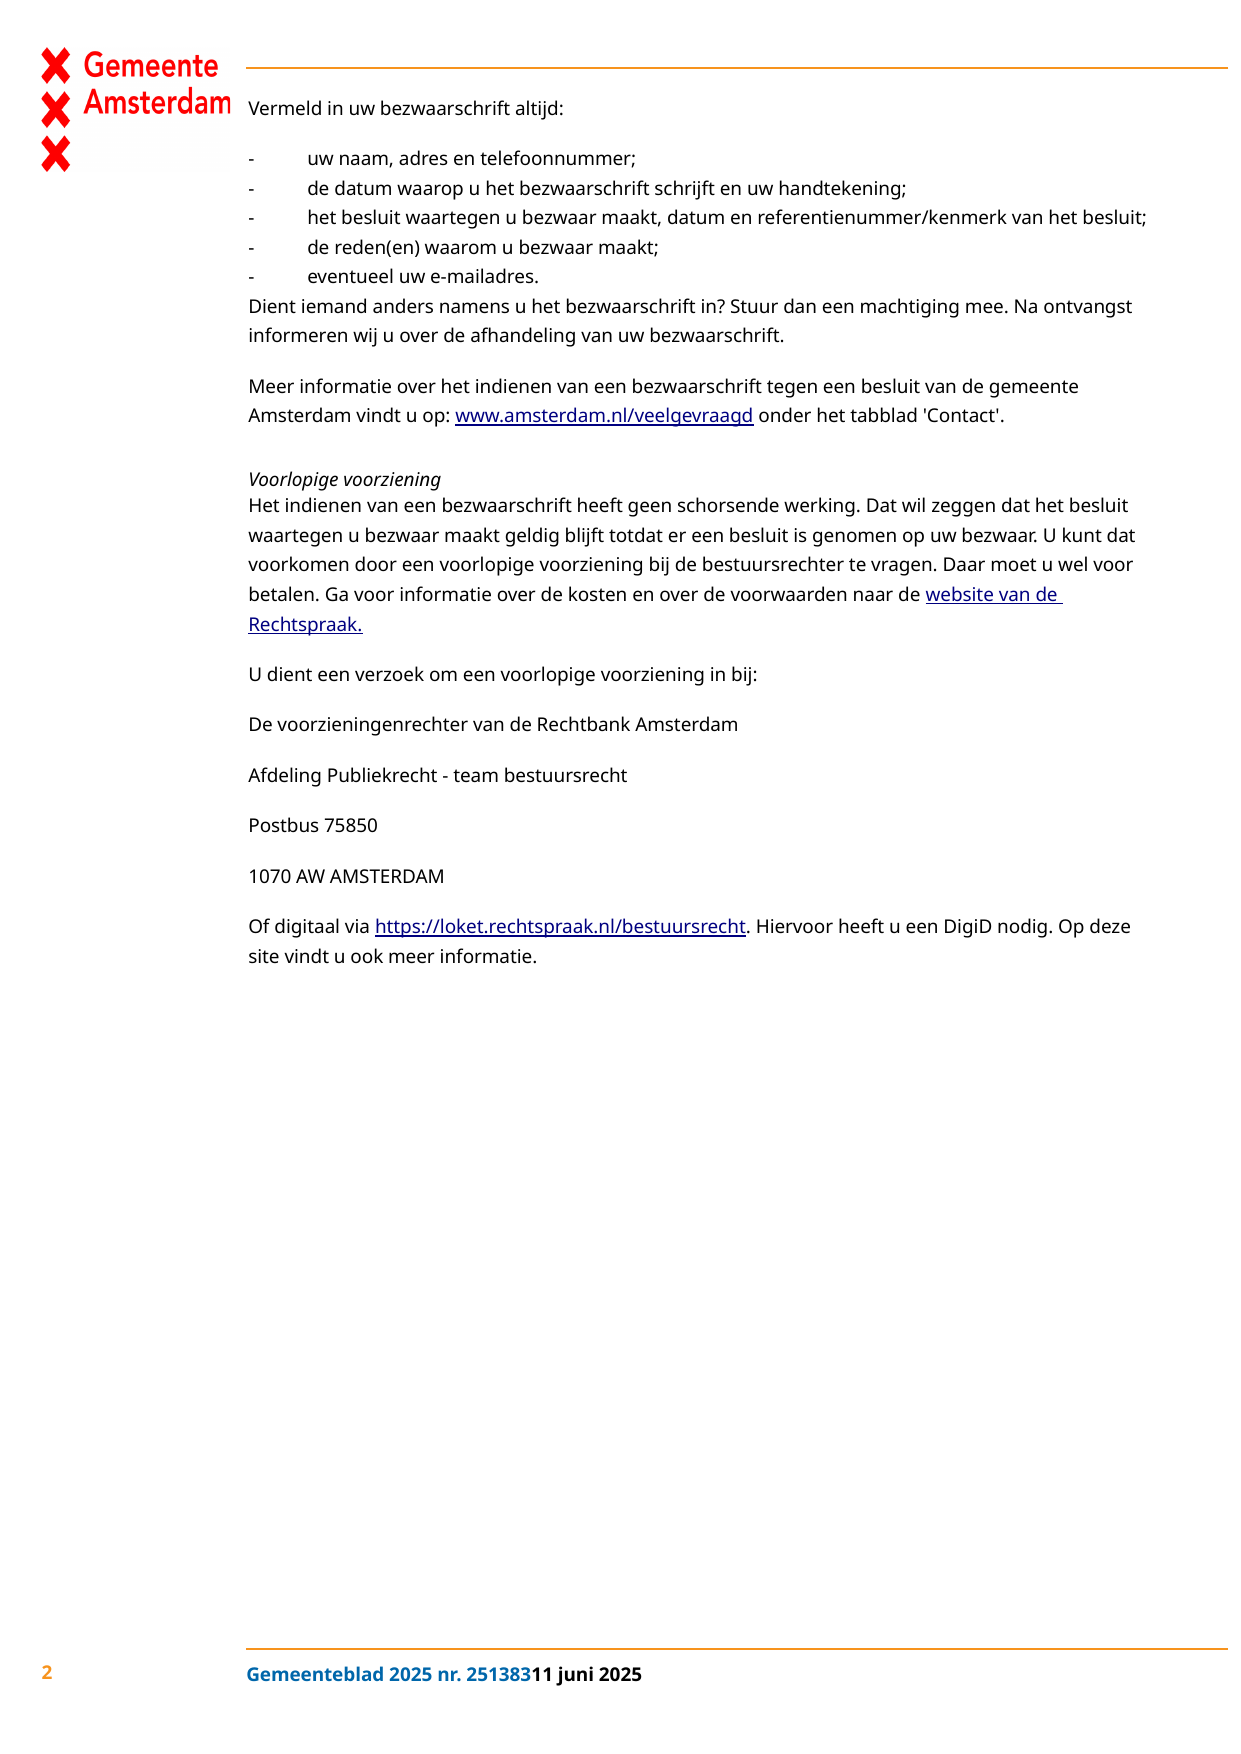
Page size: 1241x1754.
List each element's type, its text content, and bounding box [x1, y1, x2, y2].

text Afdeling Publiekrecht - team bestuursrecht [248, 762, 1152, 788]
list de datum waarop u het bezwaarschrift schrijft en uw handtekening; [248, 175, 1152, 201]
list eventueel uw e-mailadres. [248, 263, 1152, 289]
text Het indienen van een bezwaarschrift heeft geen schorsende werking. Dat wil zeggen dat het besluit waartegen u bezwaar maakt geldig blijft totdat er een besluit is genomen op uw bezwaar. U kunt dat voorkomen door een voorlopige voorziening bij de bestuursrechter te vragen. Daar moet u wel voor betalen. Ga voor informatie over de kosten en over de voorwaarden naar de website van de Rechtspraak. [248, 492, 1152, 636]
text 1070 AW AMSTERDAM [248, 863, 1152, 888]
text Voorlopige voorziening [248, 467, 1152, 492]
list het besluit waartegen u bezwaar maakt, datum en referentienummer/kenmerk van het besluit; [248, 204, 1152, 230]
list de reden(en) waarom u bezwaar maakt; [248, 234, 1152, 260]
text Postbus 75850 [248, 812, 1152, 838]
text Dient iemand anders namens u het bezwaarschrift in? Stuur dan een machtiging mee. Na ontvangst informeren wij u over de afhandeling van uw bezwaarschrift. [248, 293, 1152, 348]
text Of digitaal via https://loket.rechtspraak.nl/bestuursrecht. Hiervoor heeft u een DigiD nodig. Op deze site vindt u ook meer informatie. [248, 913, 1152, 968]
text De voorzieningenrechter van de Rechtbank Amsterdam [248, 712, 1152, 737]
list uw naam, adres en telefoonnummer; [248, 145, 1152, 171]
text Vermeld in uw bezwaarschrift altijd: [248, 95, 1152, 121]
text Meer informatie over het indienen van een bezwaarschrift tegen een besluit van de gemeente Amsterdam vindt u op: www.amsterdam.nl/veelgevraagd onder het tabblad 'Contact'. [248, 373, 1152, 428]
picture [41, 47, 231, 172]
text U dient een verzoek om een voorlopige voorziening in bij: [248, 661, 1152, 687]
